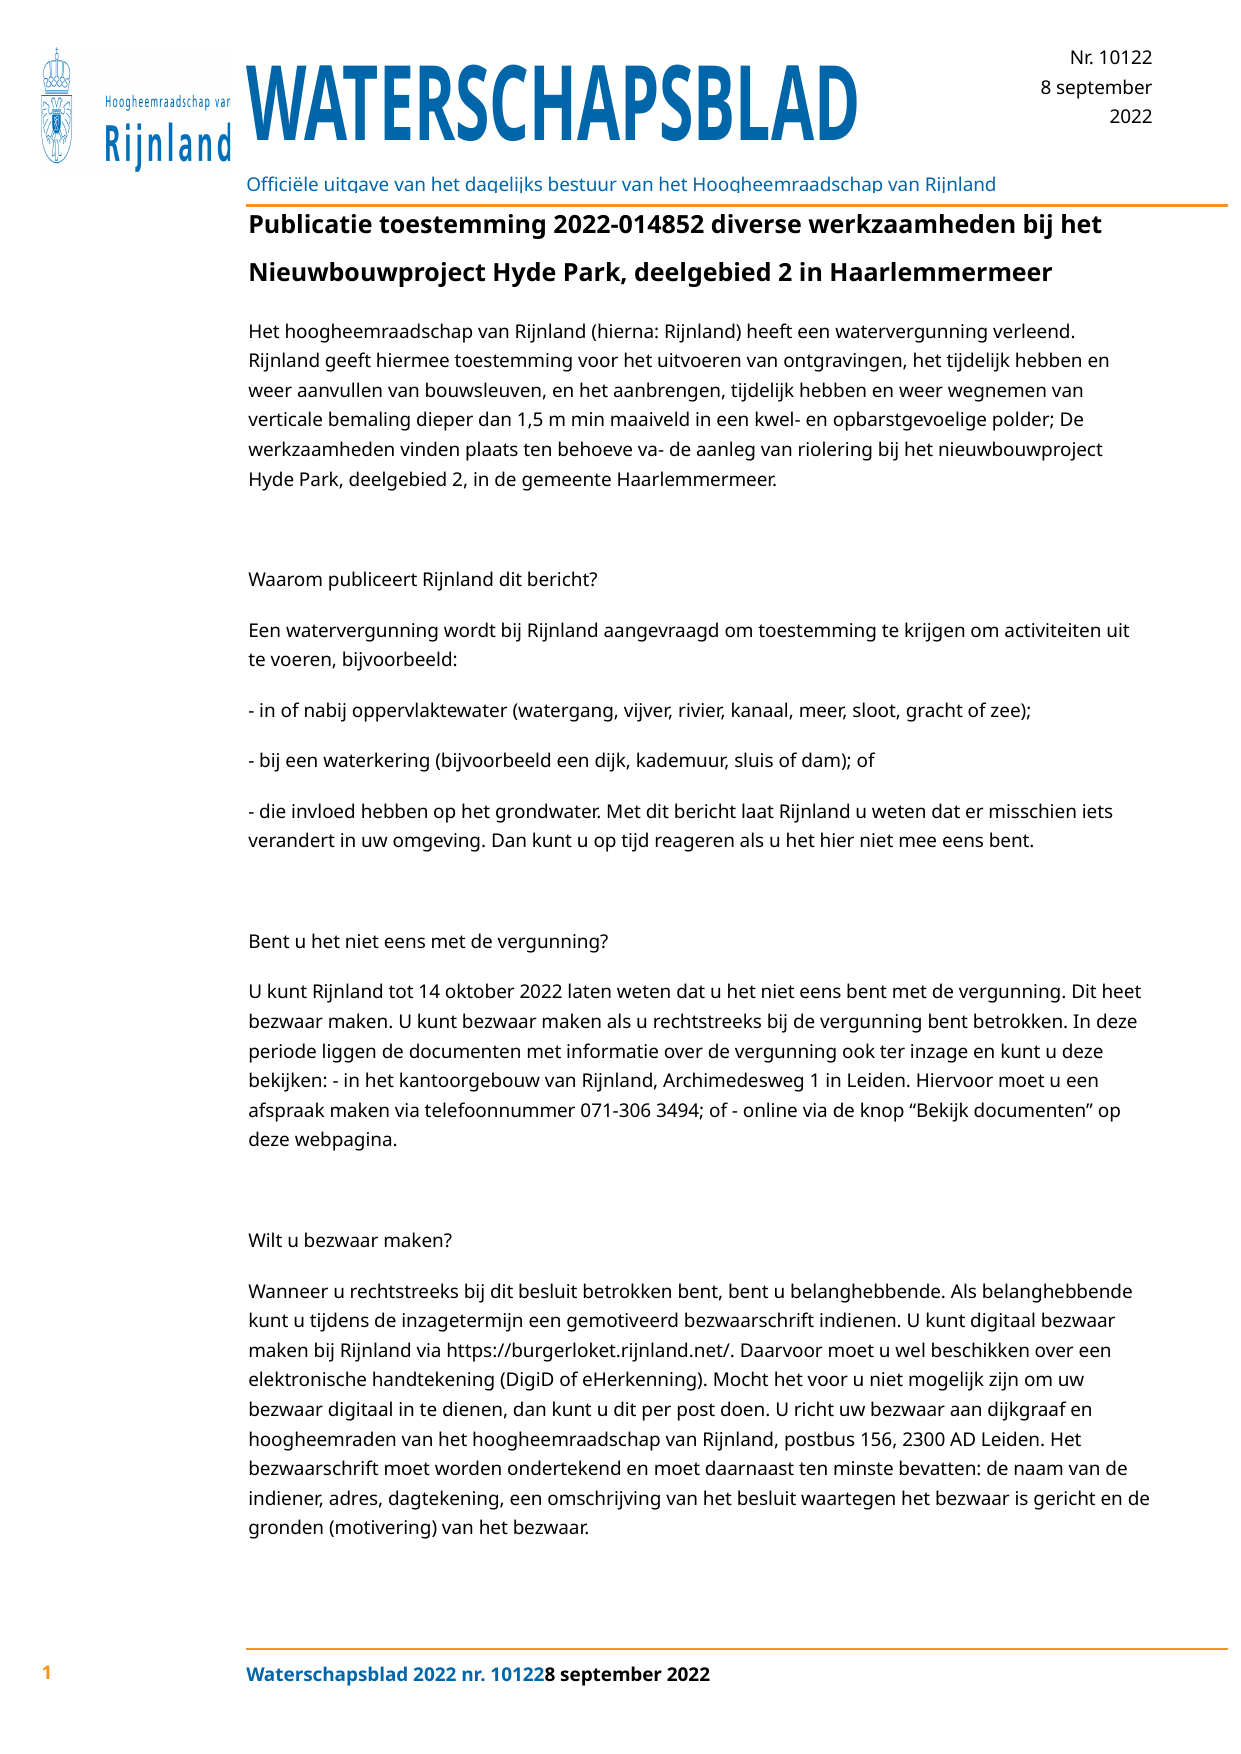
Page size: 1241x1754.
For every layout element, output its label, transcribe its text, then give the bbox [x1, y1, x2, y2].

text Wanneer u rechtstreeks bij dit besluit betrokken bent, bent u belanghebbende. Als belanghebbende kunt u tijdens de inzagetermijn een gemotiveerd bezwaarschrift indienen. U kunt digitaal bezwaar maken bij Rijnland via https://burgerloket.rijnland.net/. Daarvoor moet u wel beschikken over een elektronische handtekening (DigiD of eHerkenning). Mocht het voor u niet mogelijk zijn om uw bezwaar digitaal in te dienen, dan kunt u dit per post doen. U richt uw bezwaar aan dijkgraaf en hoogheemraden van het hoogheemraadschap van Rijnland, postbus 156, 2300 AD Leiden. Het bezwaarschrift moet worden ondertekend en moet daarnaast ten minste bevatten: de naam van de indiener, adres, dagtekening, een omschrijving van het besluit waartegen het bezwaar is gericht en de gronden (motivering) van het bezwaar. [248, 1278, 1152, 1540]
text Publicatie toestemming 2022-014852 diverse werkzaamheden bij het Nieuwbouwproject Hyde Park, deelgebied 2 in Haarlemmermeer [248, 207, 1152, 288]
text - die invloed hebben op het grondwater. Met dit bericht laat Rijnland u weten dat er misschien iets verandert in uw omgeving. Dan kunt u op tijd reageren als u het hier niet mee eens bent. [248, 798, 1152, 853]
text Waarom publiceert Rijnland dit bericht? [248, 567, 1152, 592]
text - bij een waterkering (bijvoorbeeld een dijk, kademuur, sluis of dam); of [248, 747, 1152, 773]
picture [41, 47, 231, 172]
text U kunt Rijnland tot 14 oktober 2022 laten weten dat u het niet eens bent met de vergunning. Dit heet bezwaar maken. U kunt bezwaar maken als u rechtstreeks bij de vergunning bent betrokken. In deze periode liggen de documenten met informatie over de vergunning ook ter inzage en kunt u deze bekijken: - in het kantoorgebouw van Rijnland, Archimedesweg 1 in Leiden. Hiervoor moet u een afspraak maken via telefoonnummer 071-306 3494; of - online via de knop “Bekijk documenten” op deze webpagina. [248, 979, 1152, 1152]
text Een watervergunning wordt bij Rijnland aangevraagd om toestemming te krijgen om activiteiten uit te voeren, bijvoorbeeld: [248, 617, 1152, 672]
text Bent u het niet eens met de vergunning? [248, 928, 1152, 954]
text Wilt u bezwaar maken? [248, 1227, 1152, 1253]
text Het hoogheemraadschap van Rijnland (hierna: Rijnland) heeft een watervergunning verleend. Rijnland geeft hiermee toestemming voor het uitvoeren van ontgravingen, het tijdelijk hebben en weer aanvullen van bouwsleuven, en het aanbrengen, tijdelijk hebben en weer wegnemen van verticale bemaling dieper dan 1,5 m min maaiveld in een kwel- en opbarstgevoelige polder; De werkzaamheden vinden plaats ten behoeve va- de aanleg van riolering bij het nieuwbouwproject Hyde Park, deelgebied 2, in de gemeente Haarlemmermeer. [248, 318, 1152, 492]
text - in of nabij oppervlaktewater (watergang, vijver, rivier, kanaal, meer, sloot, gracht of zee); [248, 697, 1152, 723]
